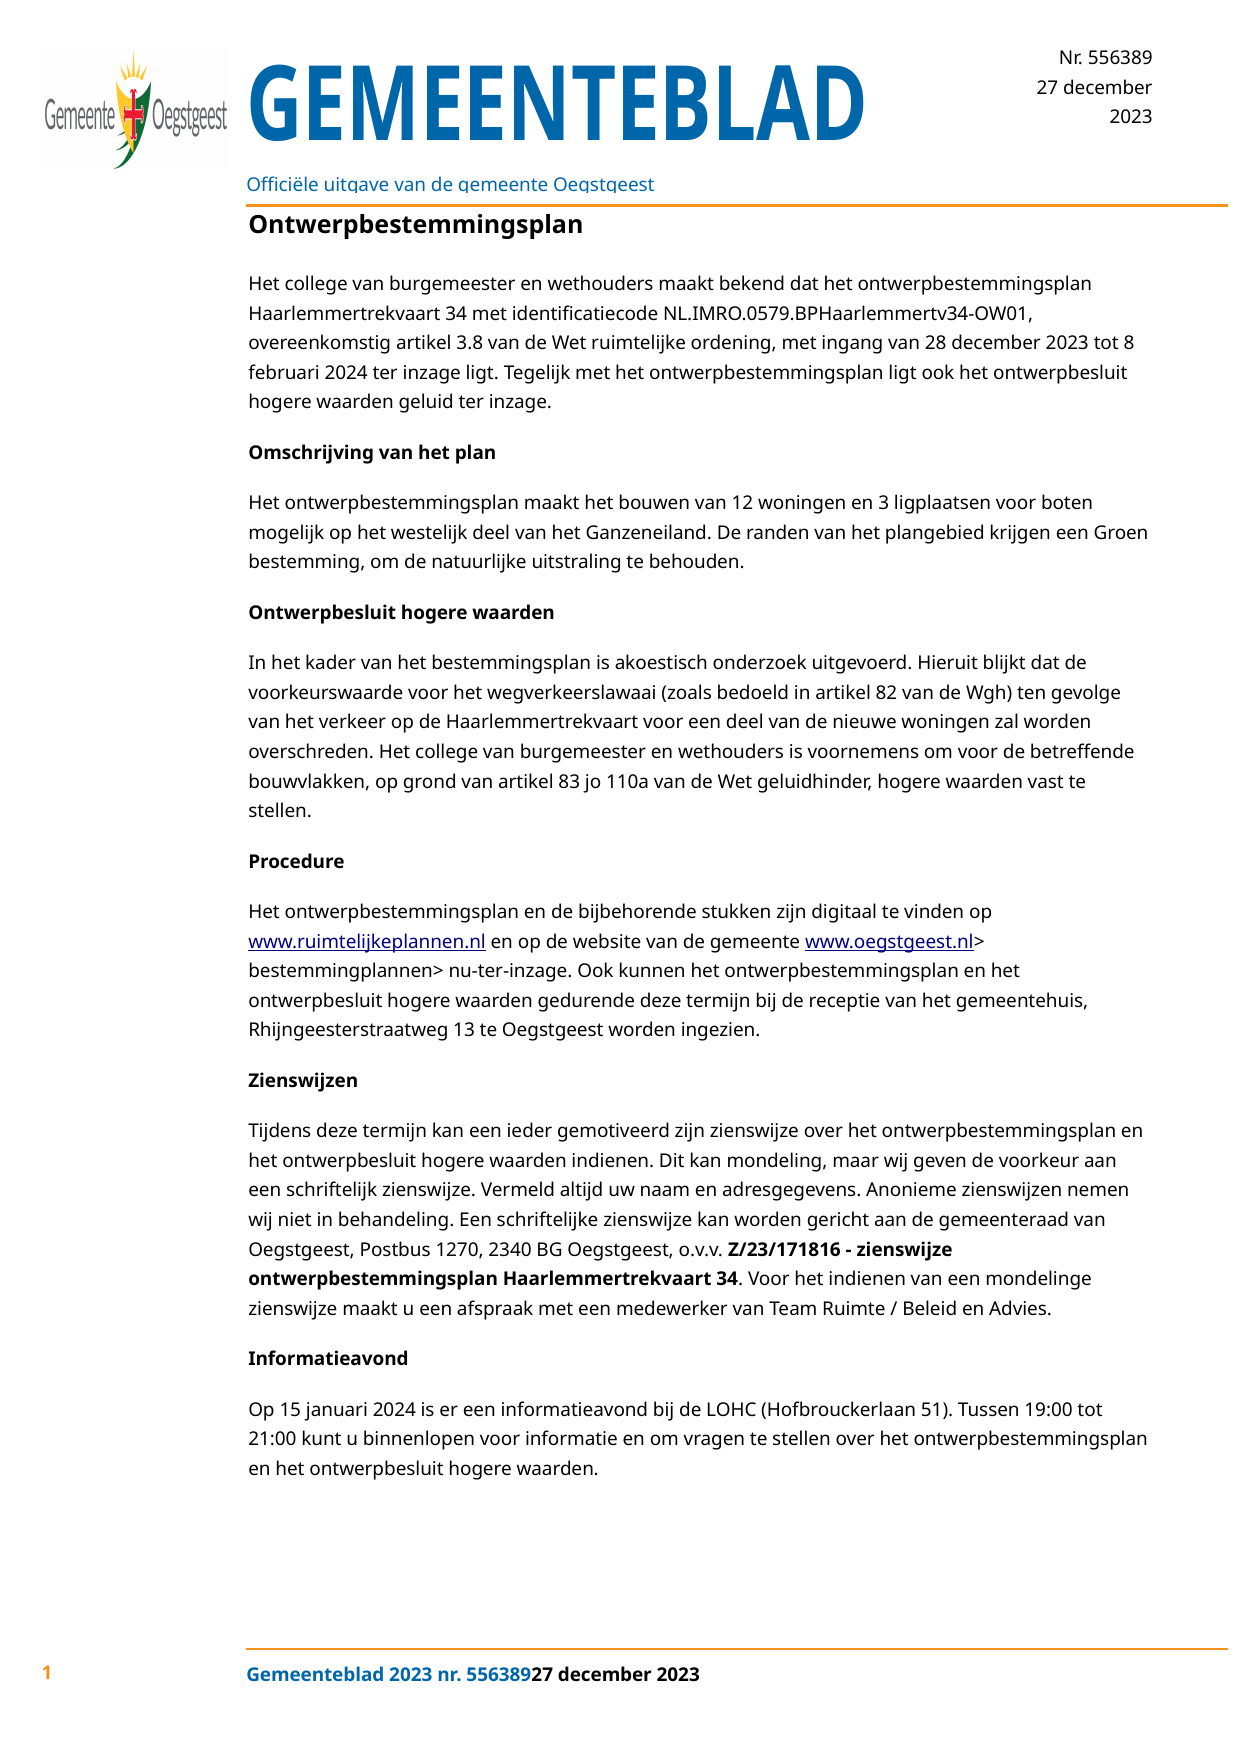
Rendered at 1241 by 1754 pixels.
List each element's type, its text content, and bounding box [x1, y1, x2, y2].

text Het ontwerpbestemmingsplan maakt het bouwen van 12 woningen en 3 ligplaatsen voor boten mogelijk op het westelijk deel van het Ganzeneiland. De randen van het plangebied krijgen een Groen bestemming, om de natuurlijke uitstraling te behouden. [248, 489, 1152, 574]
text In het kader van het bestemmingsplan is akoestisch onderzoek uitgevoerd. Hieruit blijkt dat de voorkeurswaarde voor het wegverkeerslawaai (zoals bedoeld in artikel 82 van de Wgh) ten gevolge van het verkeer op de Haarlemmertrekvaart voor een deel van de nieuwe woningen zal worden overschreden. Het college van burgemeester en wethouders is voornemens om voor de betreffende bouwvlakken, op grond van artikel 83 jo 110a van de Wet geluidhinder, hogere waarden vast te stellen. [248, 649, 1152, 823]
text Procedure [248, 848, 1152, 873]
text Het college van burgemeester en wethouders maakt bekend dat het ontwerpbestemmingsplan Haarlemmertrekvaart 34​ met identificatiecode NL.IMRO.0579.BPHaarlemmertv34-OW01, overeenkomstig artikel 3.8 van de Wet ruimtelijke ordening, met ingang van 28 december 2023 tot 8 februari 2024 ter inzage ligt. Tegelijk met het ontwerpbestemmingsplan ligt ook het ontwerpbesluit hogere waarden geluid ter inzage. [248, 270, 1152, 414]
text Omschrijving van het plan [248, 439, 1152, 465]
text Zienswijzen [248, 1067, 1152, 1093]
text Het ontwerpbestemmingsplan en de bijbehorende stukken zijn digitaal te vinden op www.ruimtelijkeplannen.nl en op de website van de gemeente www.oegstgeest.nl> bestemmingplannen> nu-ter-inzage. Ook kunnen het ontwerpbestemmingsplan en het ontwerpbesluit hogere waarden gedurende deze termijn bij de receptie van het gemeentehuis, Rhijngeesterstraatweg 13 te Oegstgeest worden ingezien. [248, 898, 1152, 1042]
text Op 15 januari 2024 is er een informatieavond bij de LOHC (Hofbrouckerlaan 51). Tussen 19:00 tot 21:00 kunt u binnenlopen voor informatie en om vragen te stellen over het ontwerpbestemmingsplan en het ontwerpbesluit hogere waarden. [248, 1396, 1152, 1481]
text Ontwerpbestemmingsplan ​ [248, 207, 1152, 241]
text Ontwerpbesluit hogere waarden [248, 599, 1152, 625]
text Tijdens deze termijn kan een ieder gemotiveerd zijn zienswijze over het ontwerpbestemmingsplan en het ontwerpbesluit hogere waarden indienen. Dit kan mondeling, maar wij geven de voorkeur aan een schriftelijk zienswijze. Vermeld altijd uw naam en adresgegevens. Anonieme zienswijzen nemen wij niet in behandeling. Een schriftelijke zienswijze kan worden gericht aan de gemeenteraad van Oegstgeest, Postbus 1270, 2340 BG Oegstgeest, o.v.v. Z/23/171816 - zienswijze ontwerpbestemmingsplan Haarlemmertrekvaart 34. Voor het indienen van een mondelinge zienswijze maakt u een afspraak met een medewerker van Team Ruimte / Beleid en Advies. [248, 1117, 1152, 1321]
picture [41, 47, 231, 172]
text Informatieavond [248, 1345, 1152, 1371]
